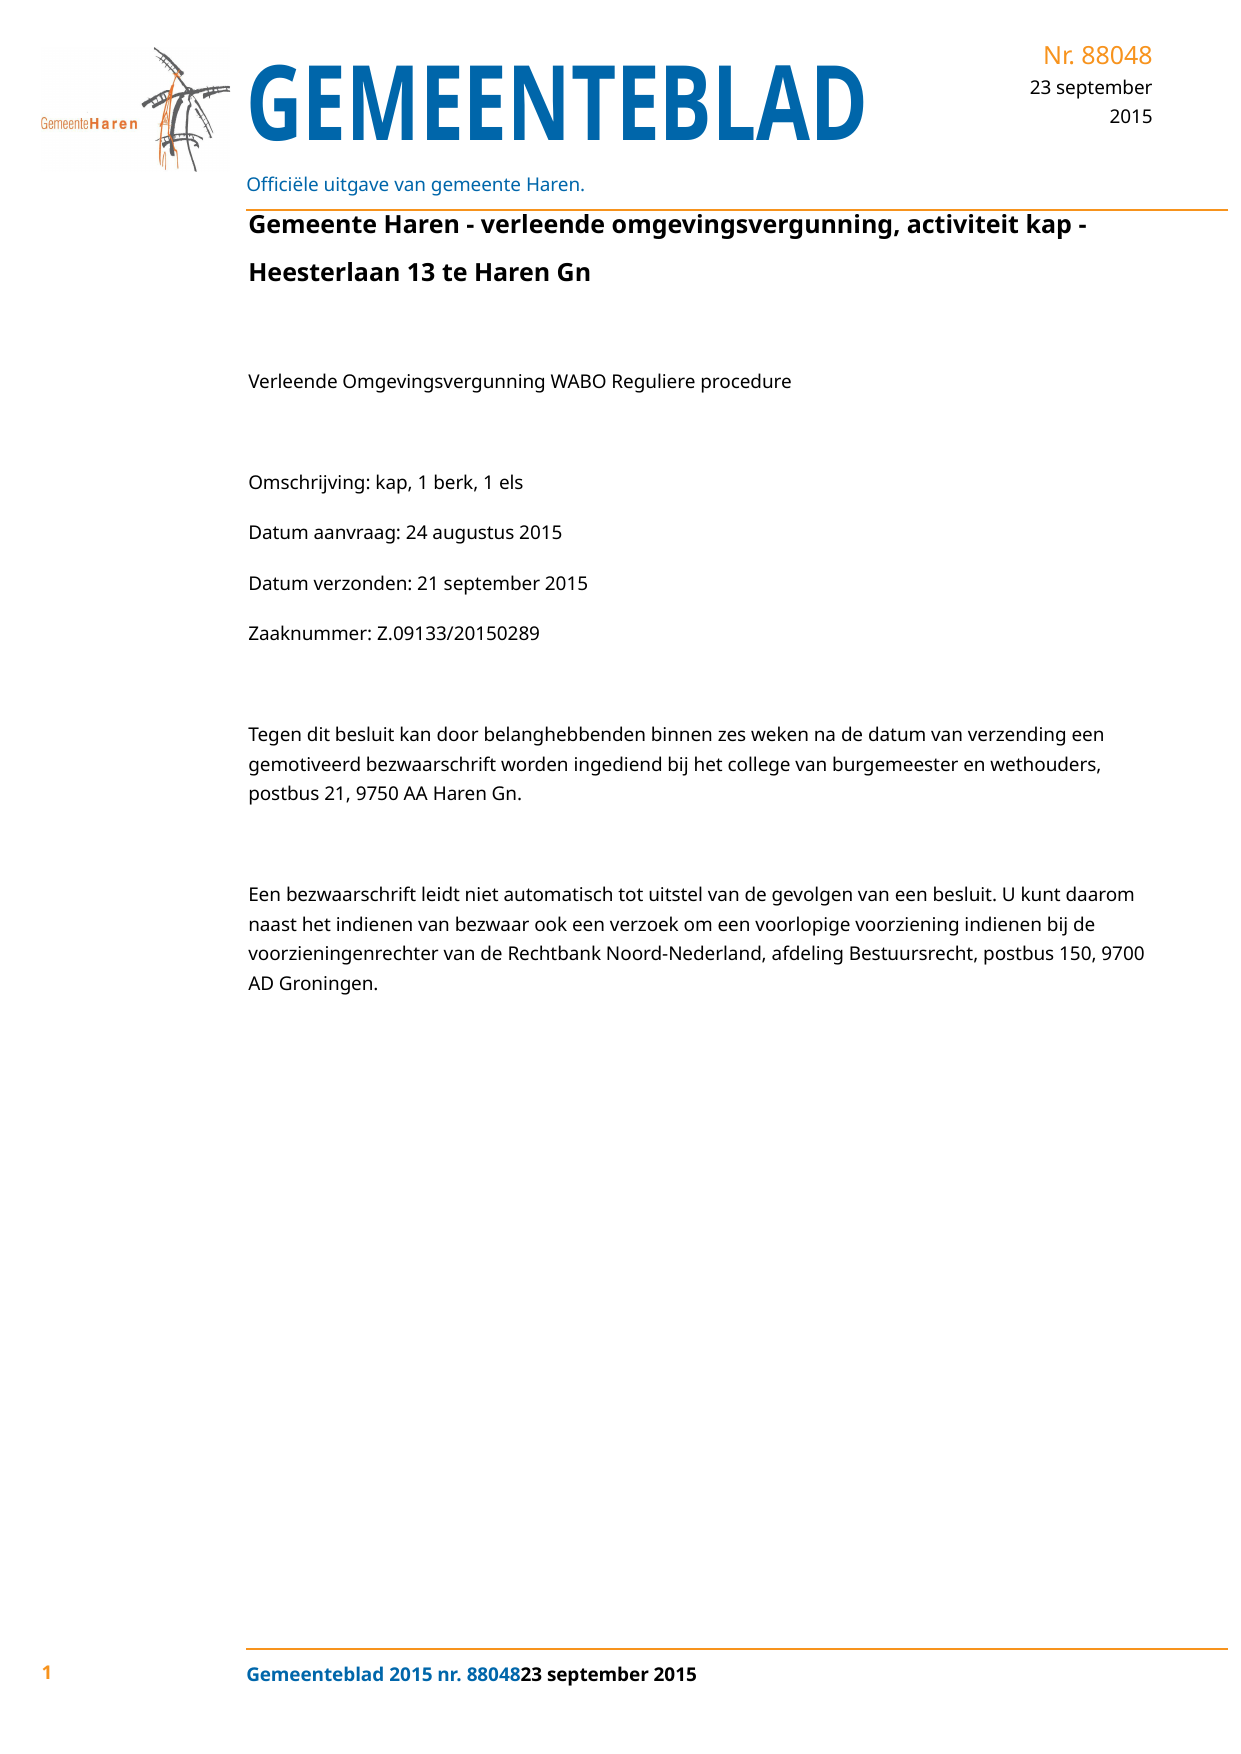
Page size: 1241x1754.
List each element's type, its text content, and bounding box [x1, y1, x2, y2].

text Omschrijving: kap, 1 berk, 1 els [248, 469, 1152, 495]
text Zaaknummer: Z.09133/20150289 [248, 620, 1152, 646]
text Tegen dit besluit kan door belanghebbenden binnen zes weken na de datum van verzending een gemotiveerd bezwaarschrift worden ingediend bij het college van burgemeester en wethouders, postbus 21, 9750 AA Haren Gn. [248, 721, 1152, 806]
text Gemeente Haren - verleende omgevingsvergunning, activiteit kap - Heesterlaan 13 te Haren Gn [248, 211, 1152, 288]
text Datum verzonden: 21 september 2015 [248, 570, 1152, 596]
text Verleende Omgevingsvergunning WABO Reguliere procedure [248, 368, 1152, 394]
text Datum aanvraag: 24 augustus 2015 [248, 519, 1152, 545]
picture [41, 47, 231, 172]
text Een bezwaarschrift leidt niet automatisch tot uitstel van de gevolgen van een besluit. U kunt daarom naast het indienen van bezwaar ook een verzoek om een voorlopige voorziening indienen bij de voorzieningenrechter van de Rechtbank Noord-Nederland, afdeling Bestuursrecht, postbus 150, 9700 AD Groningen. [248, 881, 1152, 996]
